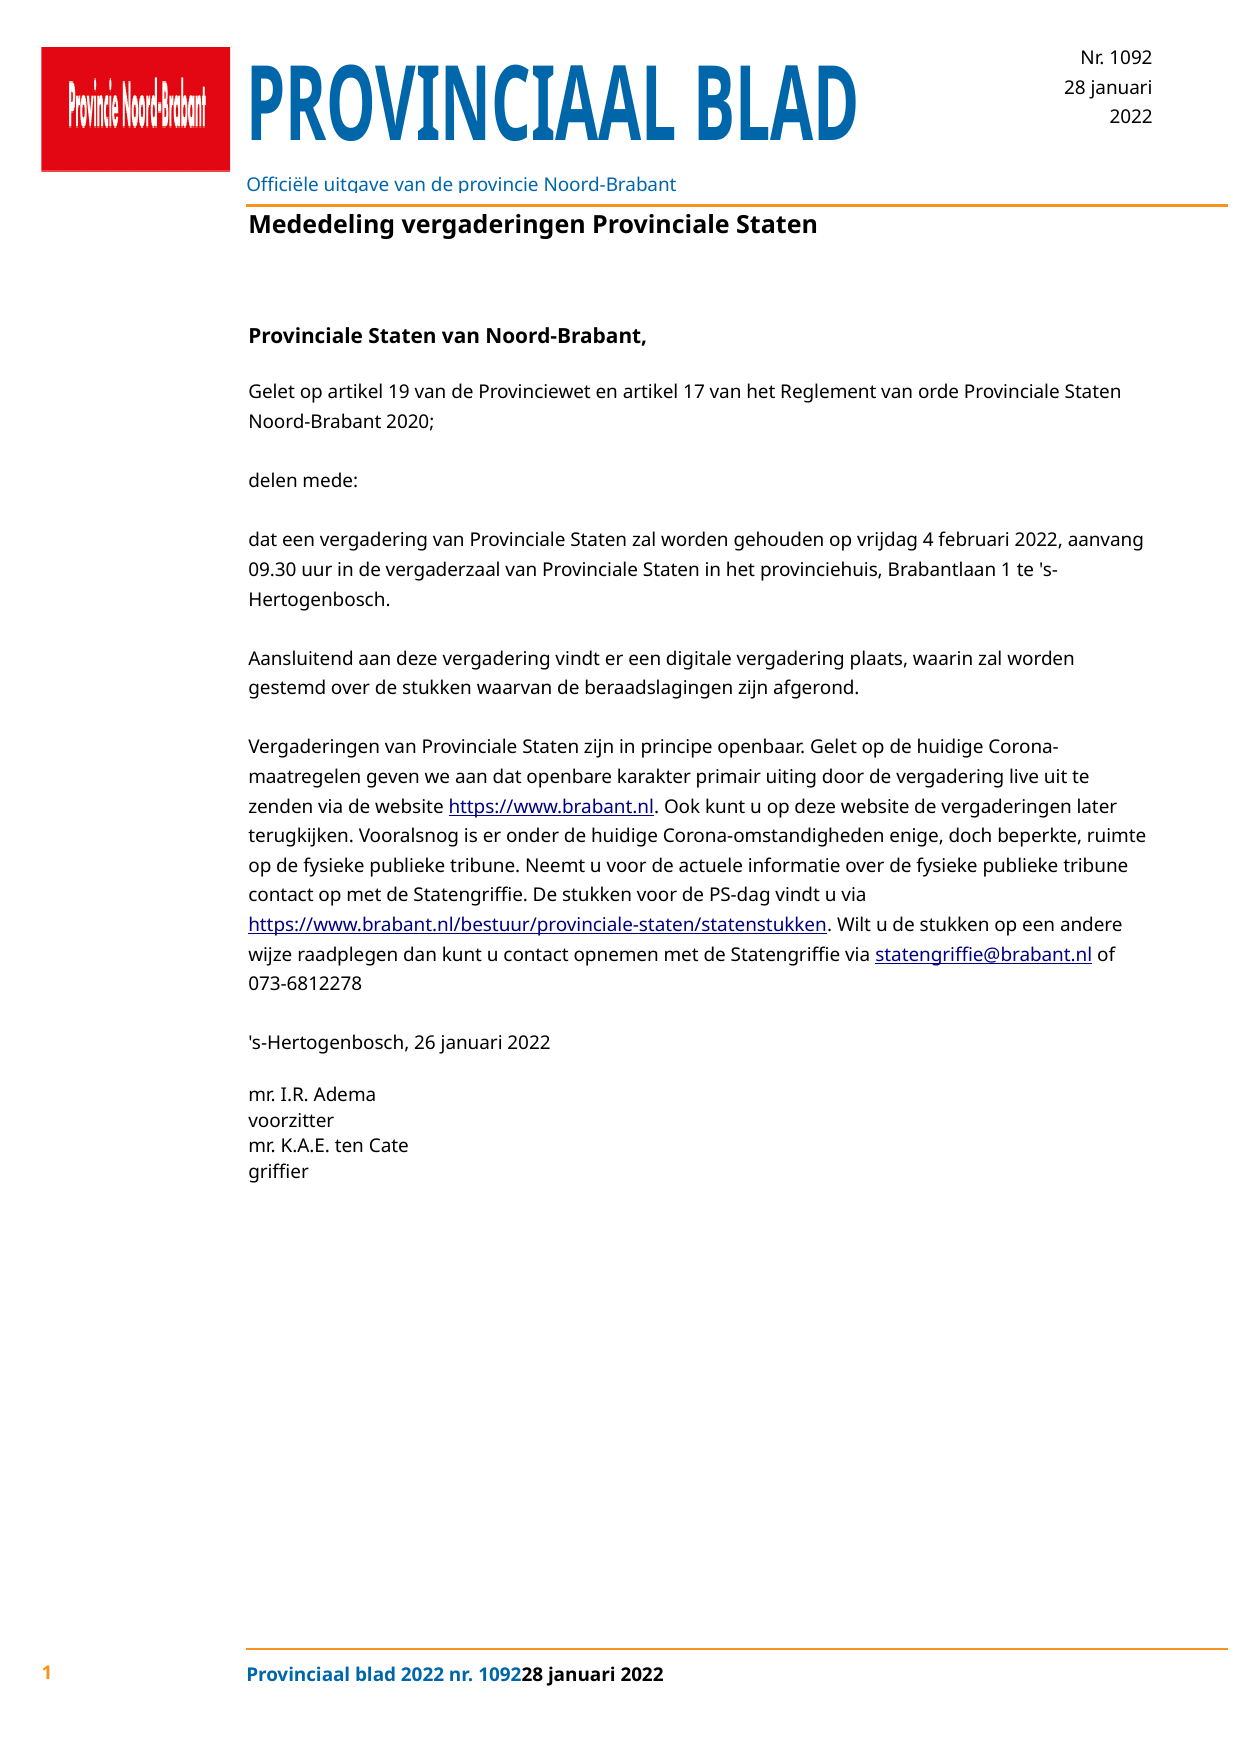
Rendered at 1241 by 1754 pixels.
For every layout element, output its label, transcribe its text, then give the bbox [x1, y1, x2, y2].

text mr. I.R. Adema [248, 1081, 1152, 1107]
text Vergaderingen van Provinciale Staten zijn in principe openbaar. Gelet op de huidige Corona-maatregelen geven we aan dat openbare karakter primair uiting door de vergadering live uit te zenden via de website https://www.brabant.nl. Ook kunt u op deze website de vergaderingen later terugkijken. Vooralsnog is er onder de huidige Corona-omstandigheden enige, doch beperkte, ruimte op de fysieke publieke tribune. Neemt u voor de actuele informatie over de fysieke publieke tribune contact op met de Statengriffie. De stukken voor de PS-dag vindt u via https://www.brabant.nl/bestuur/provinciale-staten/statenstukken. Wilt u de stukken op een andere wijze raadplegen dan kunt u contact opnemen met de Statengriffie via statengriffie@brabant.nl of 073-6812278 [248, 734, 1152, 996]
text dat een vergadering van Provinciale Staten zal worden gehouden op vrijdag 4 februari 2022, aanvang 09.30 uur in de vergaderzaal van Provinciale Staten in het provinciehuis, Brabantlaan 1 te 's-Hertogenbosch. [248, 527, 1152, 612]
text delen mede: [248, 467, 1152, 493]
text Gelet op artikel 19 van de Provinciewet en artikel 17 van het Reglement van orde Provinciale Staten Noord-Brabant 2020; [248, 379, 1152, 434]
picture [41, 47, 231, 172]
text Aansluitend aan deze vergadering vindt er een digitale vergadering plaats, waarin zal worden gestemd over de stukken waarvan de beraadslagingen zijn afgerond. [248, 645, 1152, 700]
text griffier [248, 1158, 1152, 1184]
text Provinciale Staten van Noord-Brabant, [248, 321, 1152, 349]
text mr. K.A.E. ten Cate [248, 1132, 1152, 1158]
text voorzitter [248, 1107, 1152, 1132]
text Mededeling vergaderingen Provinciale Staten [248, 207, 1152, 241]
text 's-Hertogenbosch, 26 januari 2022 [248, 1029, 1152, 1055]
